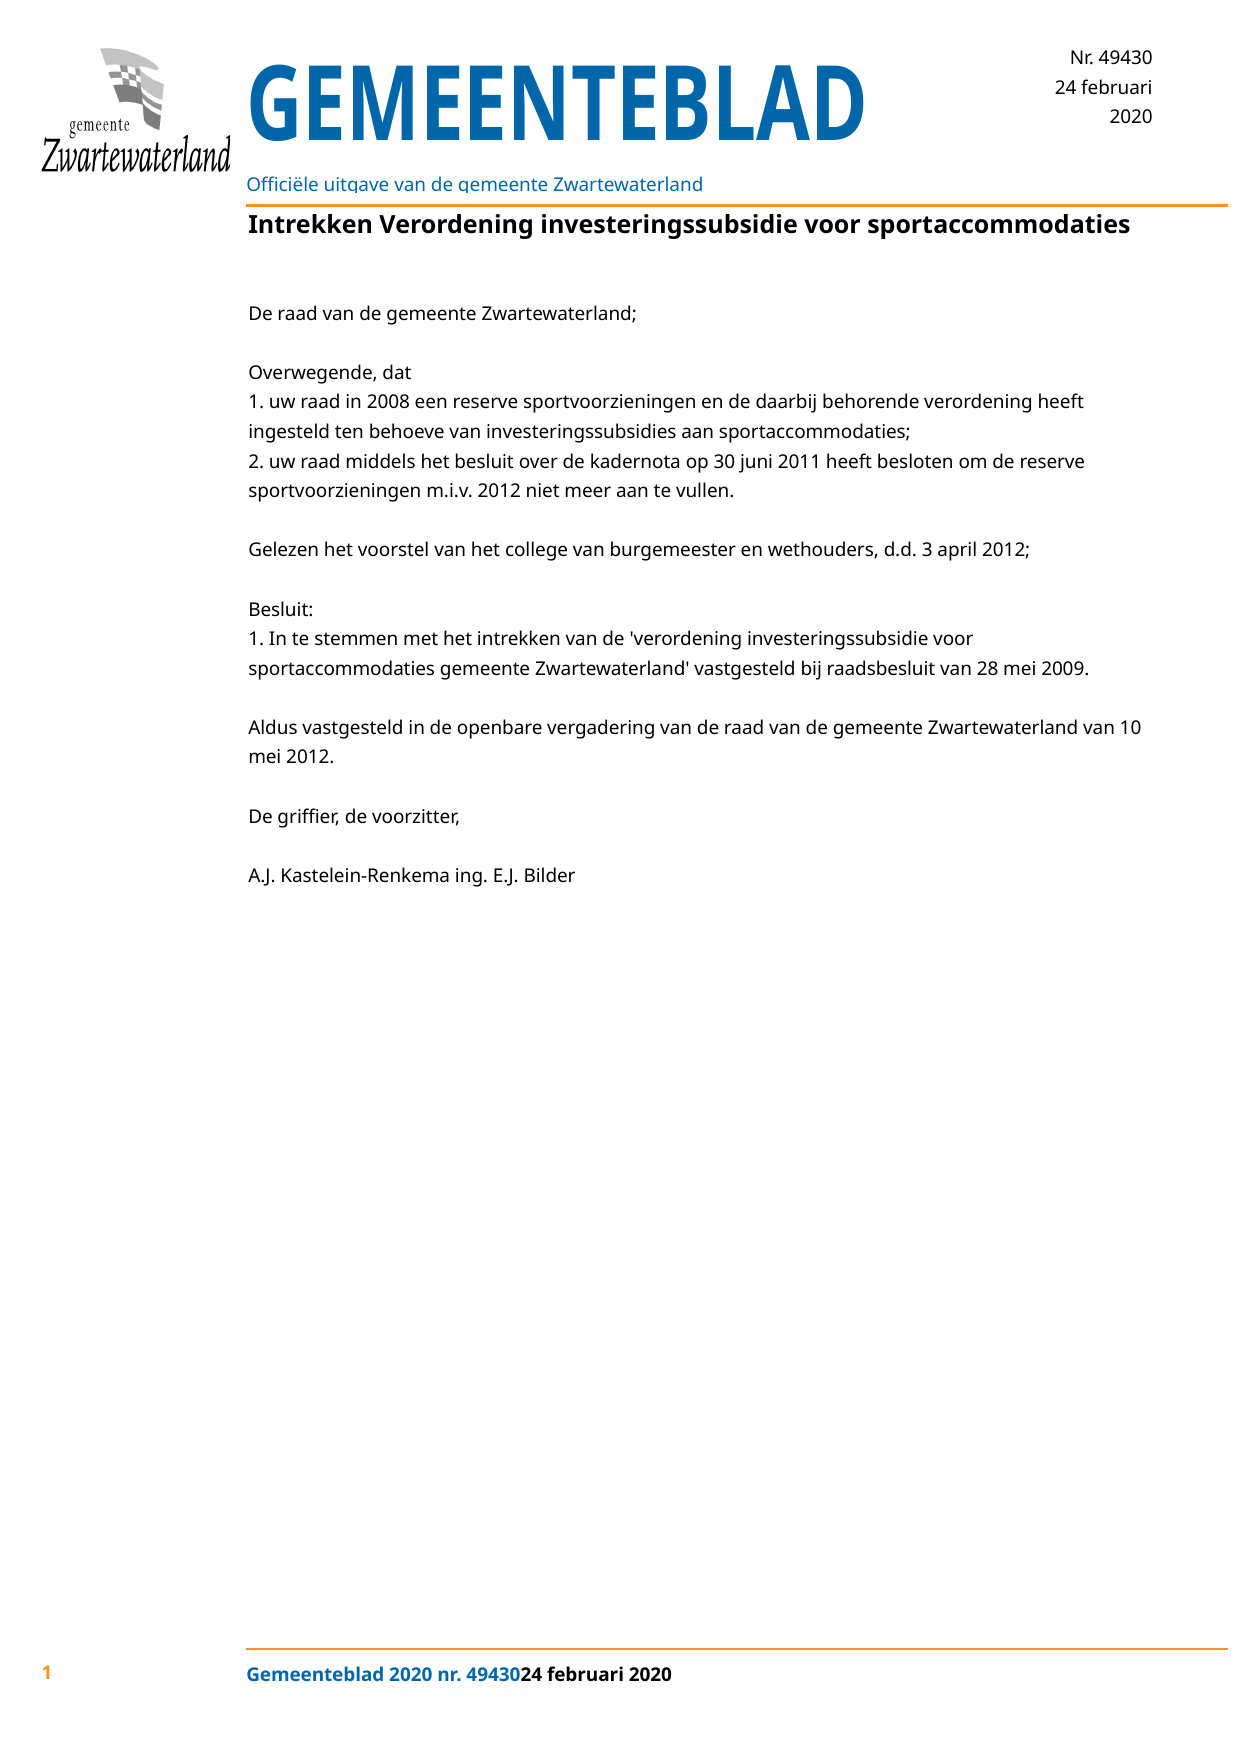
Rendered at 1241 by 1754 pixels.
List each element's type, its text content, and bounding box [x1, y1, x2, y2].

picture [41, 47, 231, 172]
text 2. uw raad middels het besluit over de kadernota op 30 juni 2011 heeft besloten om de reserve sportvoorzieningen m.i.v. 2012 niet meer aan te vullen. [248, 448, 1152, 503]
text Overwegende, dat [248, 359, 1152, 385]
text De raad van de gemeente Zwartewaterland; [248, 300, 1152, 326]
text Besluit: [248, 596, 1152, 621]
text Intrekken Verordening investeringssubsidie voor sportaccommodaties [248, 207, 1152, 241]
text De griffier, de voorzitter, [248, 803, 1152, 828]
text 1. In te stemmen met het intrekken van de 'verordening investeringssubsidie voor sportaccommodaties gemeente Zwartewaterland' vastgesteld bij raadsbesluit van 28 mei 2009. [248, 625, 1152, 681]
text A.J. Kastelein-Renkema ing. E.J. Bilder [248, 862, 1152, 888]
text Gelezen het voorstel van het college van burgemeester en wethouders, d.d. 3 april 2012; [248, 537, 1152, 562]
text Aldus vastgesteld in de openbare vergadering van de raad van de gemeente Zwartewaterland van 10 mei 2012. [248, 714, 1152, 769]
text 1. uw raad in 2008 een reserve sportvoorzieningen en de daarbij behorende verordening heeft ingesteld ten behoeve van investeringssubsidies aan sportaccommodaties; [248, 389, 1152, 444]
